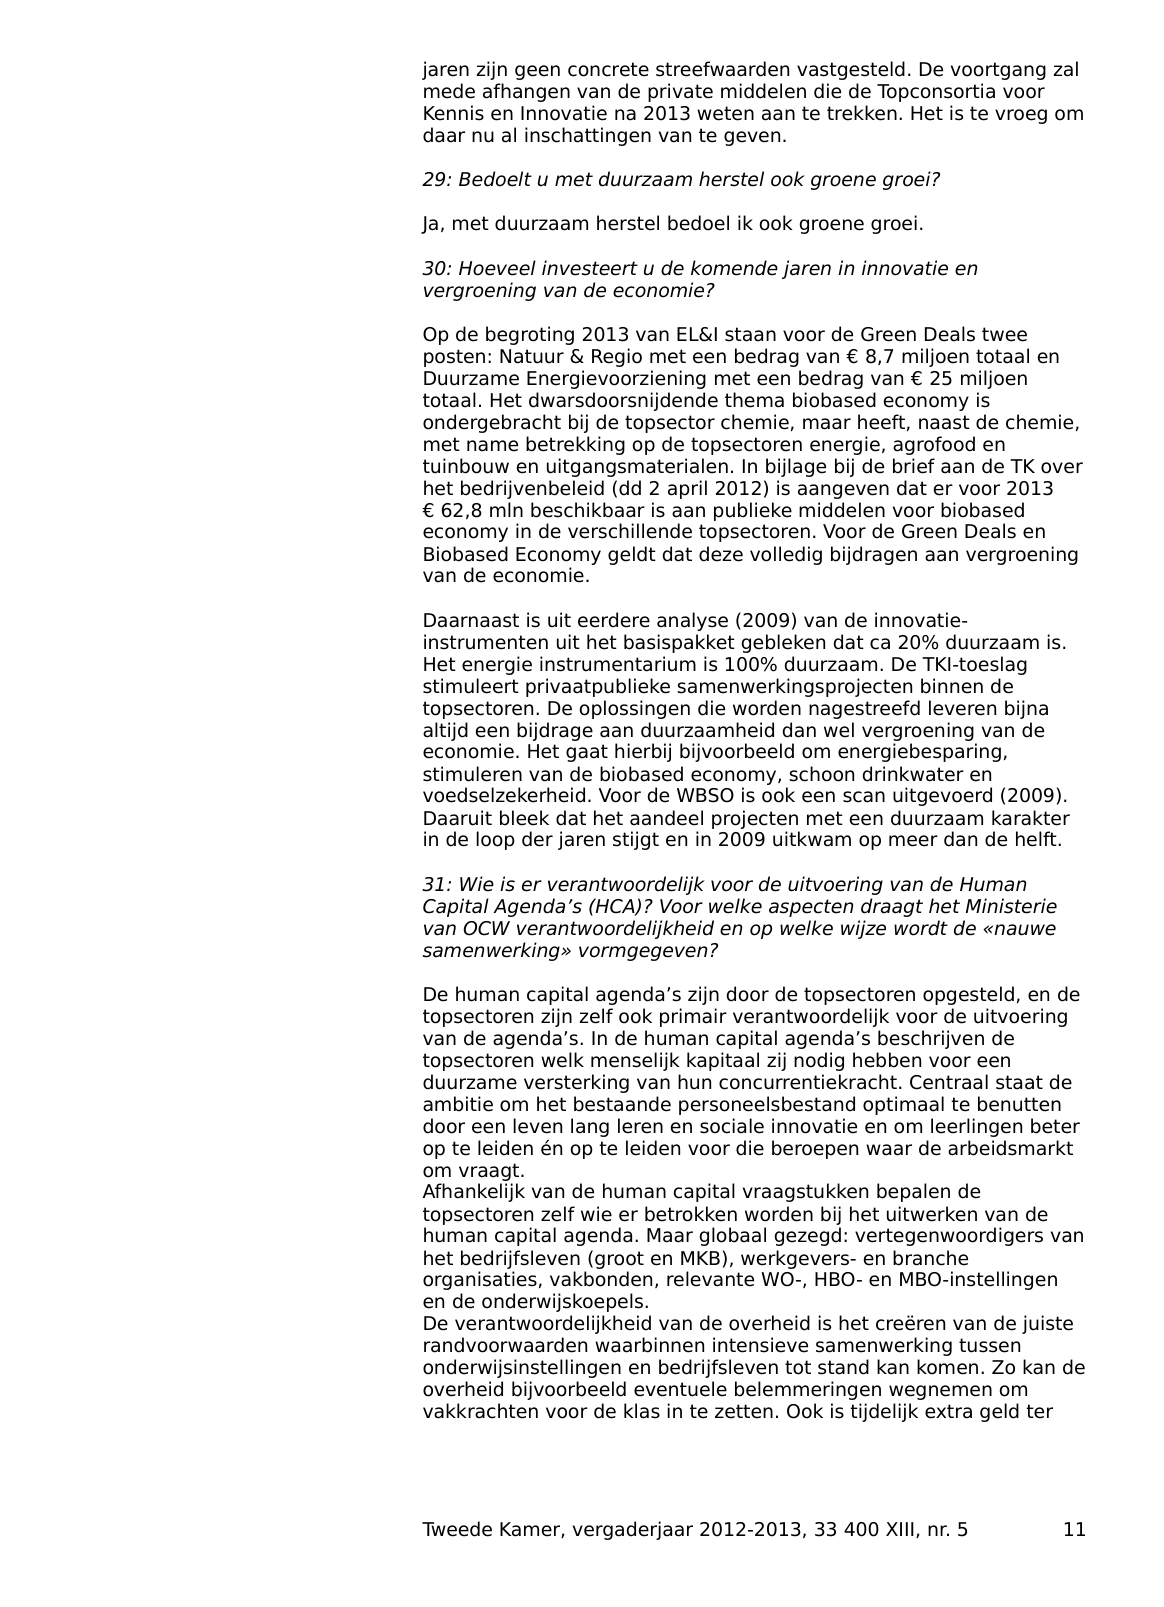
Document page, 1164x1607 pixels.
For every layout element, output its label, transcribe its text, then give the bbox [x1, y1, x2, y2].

text De verantwoordelijkheid van de overheid is het creëren van de juiste randvoorwaarden waarbinnen intensieve samenwerking tussen onderwijsinstellingen en bedrijfsleven tot stand kan komen. Zo kan de overheid bijvoorbeeld eventuele belemmeringen wegnemen om vakkrachten voor de klas in te zetten. Ook is tijdelijk extra geld ter [422, 1313, 1087, 1423]
text Ja, met duurzaam herstel bedoel ik ook groene groei. [422, 213, 1087, 235]
text jaren zijn geen concrete streefwaarden vastgesteld. De voortgang zal mede afhangen van de private middelen die de Topconsortia voor Kennis en Innovatie na 2013 weten aan te trekken. Het is te vroeg om daar nu al inschattingen van te geven. [422, 59, 1087, 147]
text De human capital agenda’s zijn door de topsectoren opgesteld, en de topsectoren zijn zelf ook primair verantwoordelijk voor de uitvoering van de agenda’s. In de human capital agenda’s beschrijven de topsectoren welk menselijk kapitaal zij nodig hebben voor een duurzame versterking van hun concurrentiekracht. Centraal staat de ambitie om het bestaande personeelsbestand optimaal te benutten door een leven lang leren en sociale innovatie en om leerlingen beter op te leiden én op te leiden voor die beroepen waar de arbeidsmarkt om vraagt. [422, 984, 1087, 1181]
text Op de begroting 2013 van EL&I staan voor de Green Deals twee posten: Natuur & Regio met een bedrag van € 8,7 miljoen totaal en Duurzame Energievoorziening met een bedrag van € 25 miljoen totaal. Het dwarsdoorsnijdende thema biobased economy is ondergebracht bij de topsector chemie, maar heeft, naast de chemie, met name betrekking op de topsectoren energie, agrofood en tuinbouw en uitgangsmaterialen. In bijlage bij de brief aan de TK over het bedrijvenbeleid (dd 2 april 2012) is aangeven dat er voor 2013 € 62,8 mln beschikbaar is aan publieke middelen voor biobased economy in de verschillende topsectoren. Voor de Green Deals en Biobased Economy geldt dat deze volledig bijdragen aan vergroening van de economie. [422, 324, 1087, 587]
text Daarnaast is uit eerdere analyse (2009) van de innovatie-instrumenten uit het basispakket gebleken dat ca 20% duurzaam is. Het energie instrumentarium is 100% duurzaam. De TKI-toeslag stimuleert privaatpublieke samenwerkingsprojecten binnen de topsectoren. De oplossingen die worden nagestreefd leveren bijna altijd een bijdrage aan duurzaamheid dan wel vergroening van de economie. Het gaat hierbij bijvoorbeeld om energiebesparing, stimuleren van de biobased economy, schoon drinkwater en voedselzekerheid. Voor de WBSO is ook een scan uitgevoerd (2009). Daaruit bleek dat het aandeel projecten met een duurzaam karakter in de loop der jaren stijgt en in 2009 uitkwam op meer dan de helft. [422, 609, 1087, 851]
text 29: Bedoelt u met duurzaam herstel ook groene groei? [422, 169, 1087, 191]
text 31: Wie is er verantwoordelijk voor de uitvoering van de Human Capital Agenda’s (HCA)? Voor welke aspecten draagt het Ministerie van OCW verantwoordelijkheid en op welke wijze wordt de «nauwe samenwerking» vormgegeven? [422, 873, 1087, 961]
text 30: Hoeveel investeert u de komende jaren in innovatie en vergroening van de economie? [422, 257, 1087, 301]
text Afhankelijk van de human capital vraagstukken bepalen de topsectoren zelf wie er betrokken worden bij het uitwerken van de human capital agenda. Maar globaal gezegd: vertegenwoordigers van het bedrijfsleven (groot en MKB), werkgevers- en branche organisaties, vakbonden, relevante WO-, HBO- en MBO-instellingen en de onderwijskoepels. [422, 1181, 1087, 1313]
